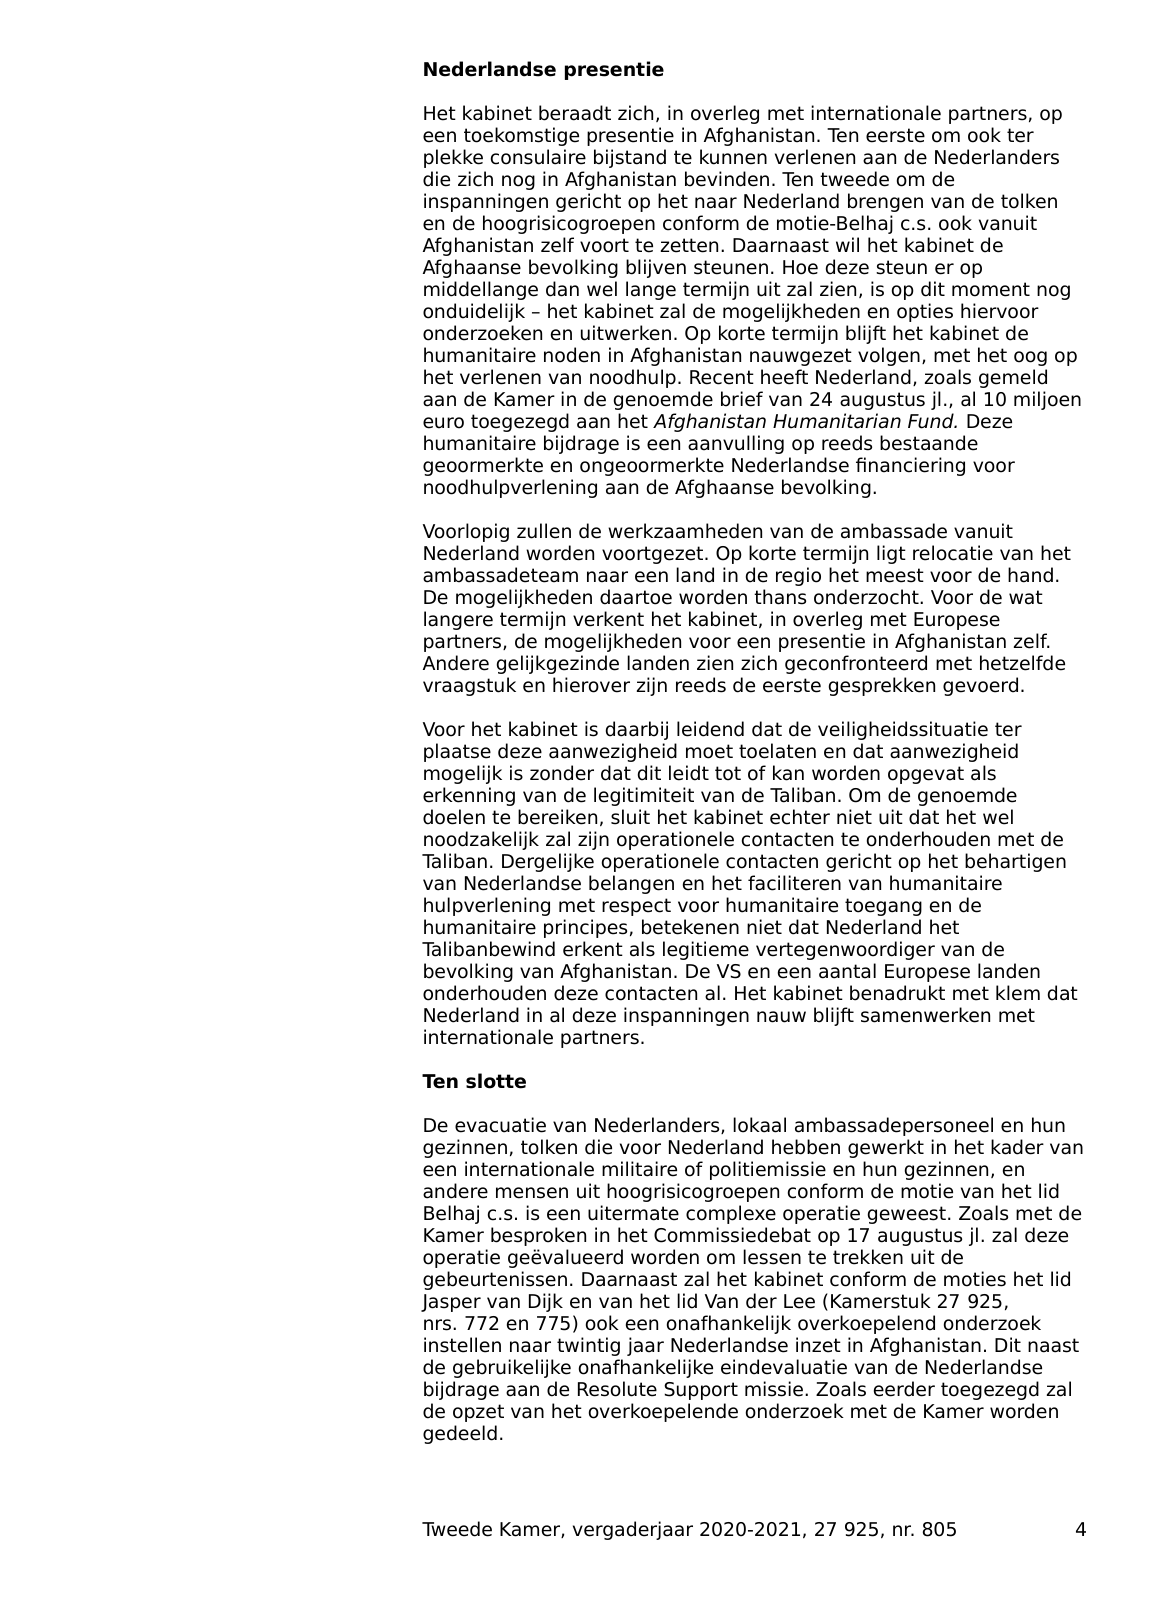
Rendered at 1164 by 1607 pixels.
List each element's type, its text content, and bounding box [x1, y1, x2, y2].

text Het kabinet beraadt zich, in overleg met internationale partners, op een toekomstige presentie in Afghanistan. Ten eerste om ook ter plekke consulaire bijstand te kunnen verlenen aan de Nederlanders die zich nog in Afghanistan bevinden. Ten tweede om de inspanningen gericht op het naar Nederland brengen van de tolken en de hoogrisicogroepen conform de motie-Belhaj c.s. ook vanuit Afghanistan zelf voort te zetten. Daarnaast wil het kabinet de Afghaanse bevolking blijven steunen. Hoe deze steun er op middellange dan wel lange termijn uit zal zien, is op dit moment nog onduidelijk – het kabinet zal de mogelijkheden en opties hiervoor onderzoeken en uitwerken. Op korte termijn blijft het kabinet de humanitaire noden in Afghanistan nauwgezet volgen, met het oog op het verlenen van noodhulp. Recent heeft Nederland, zoals gemeld aan de Kamer in de genoemde brief van 24 augustus jl., al 10 miljoen euro toegezegd aan het Afghanistan Humanitarian Fund. Deze humanitaire bijdrage is een aanvulling op reeds bestaande geoormerkte en ongeoormerkte Nederlandse financiering voor noodhulpverlening aan de Afghaanse bevolking. [422, 103, 1087, 499]
text Voorlopig zullen de werkzaamheden van de ambassade vanuit Nederland worden voortgezet. Op korte termijn ligt relocatie van het ambassadeteam naar een land in de regio het meest voor de hand. De mogelijkheden daartoe worden thans onderzocht. Voor de wat langere termijn verkent het kabinet, in overleg met Europese partners, de mogelijkheden voor een presentie in Afghanistan zelf. Andere gelijkgezinde landen zien zich geconfronteerd met hetzelfde vraagstuk en hierover zijn reeds de eerste gesprekken gevoerd. [422, 521, 1087, 697]
subtitle Ten slotte [422, 1071, 1087, 1093]
text Voor het kabinet is daarbij leidend dat de veiligheidssituatie ter plaatse deze aanwezigheid moet toelaten en dat aanwezigheid mogelijk is zonder dat dit leidt tot of kan worden opgevat als erkenning van de legitimiteit van de Taliban. Om de genoemde doelen te bereiken, sluit het kabinet echter niet uit dat het wel noodzakelijk zal zijn operationele contacten te onderhouden met de Taliban. Dergelijke operationele contacten gericht op het behartigen van Nederlandse belangen en het faciliteren van humanitaire hulpverlening met respect voor humanitaire toegang en de humanitaire principes, betekenen niet dat Nederland het Talibanbewind erkent als legitieme vertegenwoordiger van de bevolking van Afghanistan. De VS en een aantal Europese landen onderhouden deze contacten al. Het kabinet benadrukt met klem dat Nederland in al deze inspanningen nauw blijft samenwerken met internationale partners. [422, 719, 1087, 1049]
subtitle Nederlandse presentie [422, 59, 1087, 81]
text De evacuatie van Nederlanders, lokaal ambassadepersoneel en hun gezinnen, tolken die voor Nederland hebben gewerkt in het kader van een internationale militaire of politiemissie en hun gezinnen, en andere mensen uit hoogrisicogroepen conform de motie van het lid Belhaj c.s. is een uitermate complexe operatie geweest. Zoals met de Kamer besproken in het Commissiedebat op 17 augustus jl. zal deze operatie geëvalueerd worden om lessen te trekken uit de gebeurtenissen. Daarnaast zal het kabinet conform de moties het lid Jasper van Dijk en van het lid Van der Lee (Kamerstuk 27 925, nrs. 772 en 775) ook een onafhankelijk overkoepelend onderzoek instellen naar twintig jaar Nederlandse inzet in Afghanistan. Dit naast de gebruikelijke onafhankelijke eindevaluatie van de Nederlandse bijdrage aan de Resolute Support missie. Zoals eerder toegezegd zal de opzet van het overkoepelende onderzoek met de Kamer worden gedeeld. [422, 1115, 1087, 1445]
